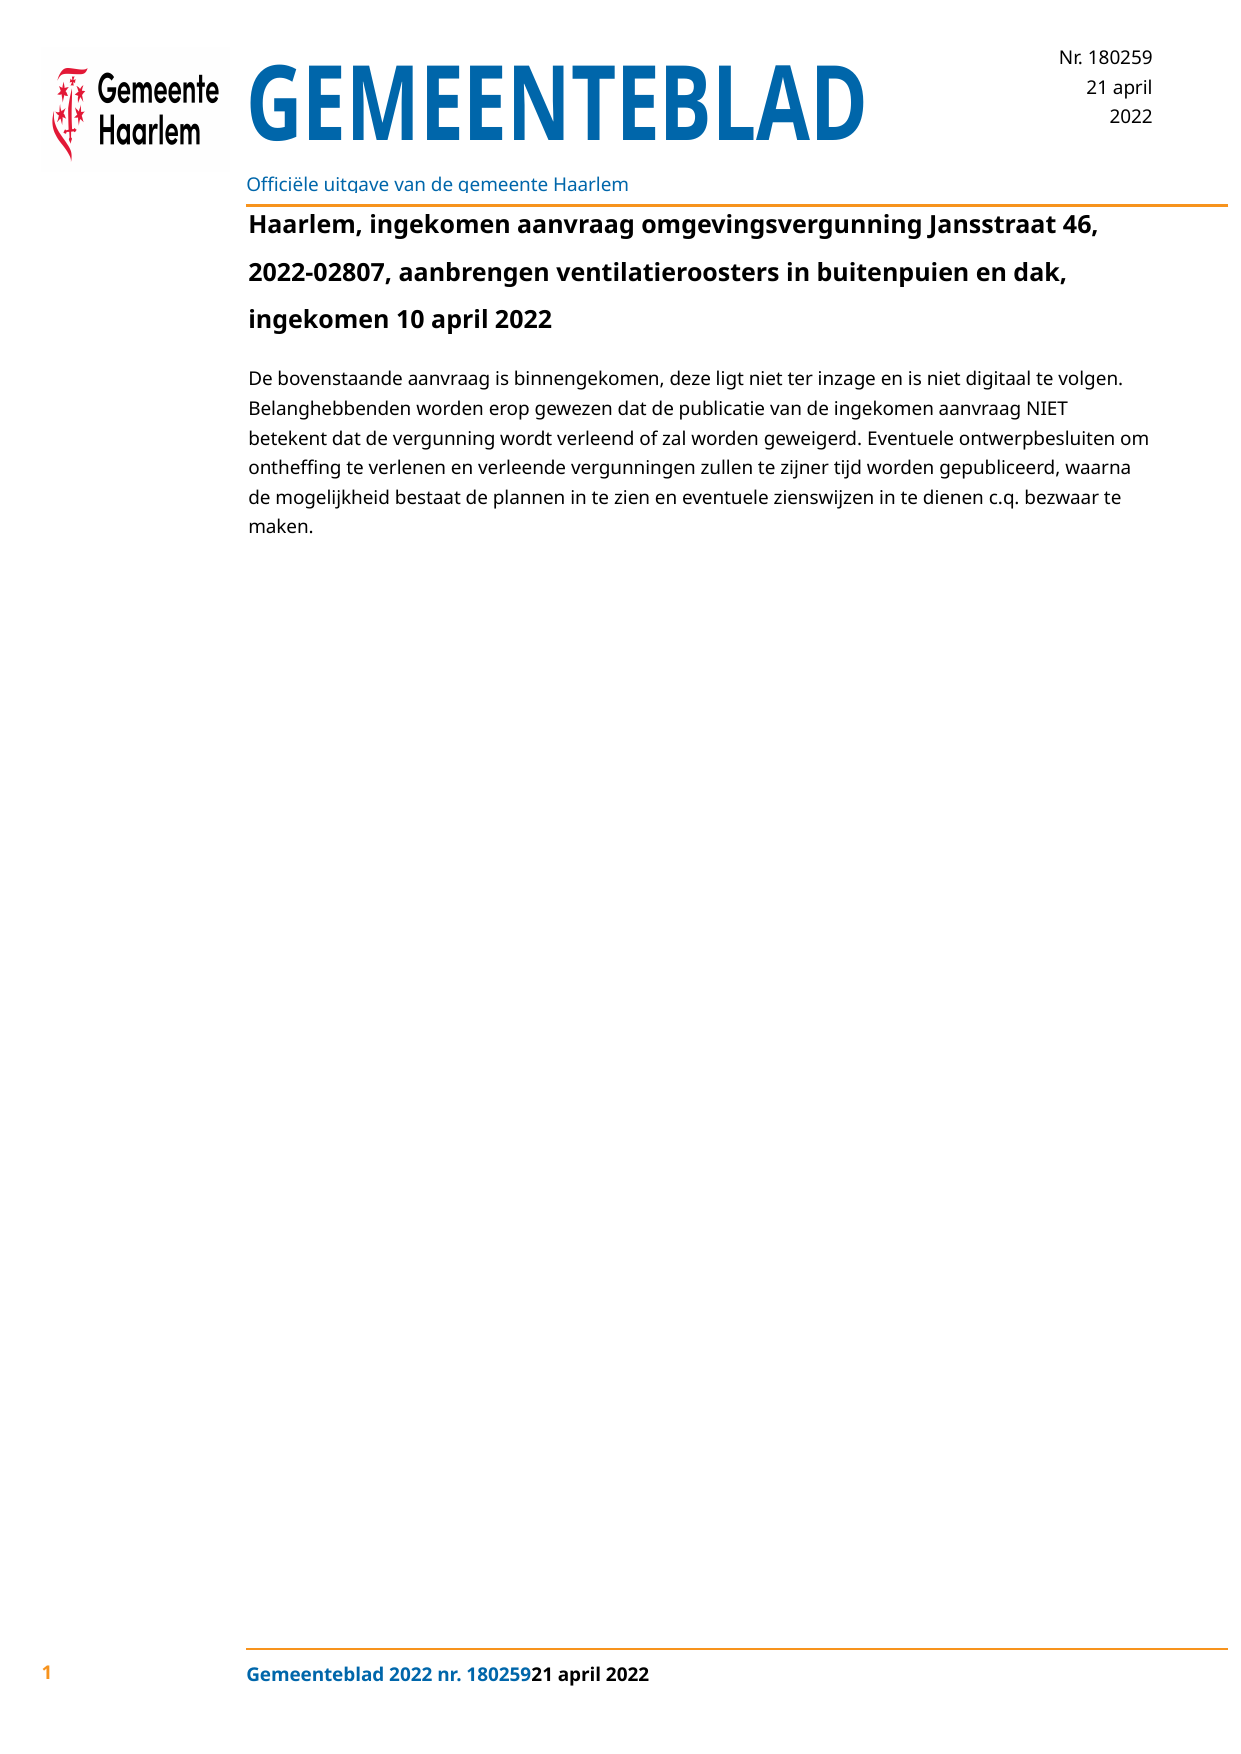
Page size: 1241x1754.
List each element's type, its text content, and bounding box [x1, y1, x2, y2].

text De bovenstaande aanvraag is binnengekomen, deze ligt niet ter inzage en is niet digitaal te volgen. Belanghebbenden worden erop gewezen dat de publicatie van de ingekomen aanvraag NIET betekent dat de vergunning wordt verleend of zal worden geweigerd. Eventuele ontwerpbesluiten om ontheffing te verlenen en verleende vergunningen zullen te zijner tijd worden gepubliceerd, waarna de mogelijkheid bestaat de plannen in te zien en eventuele zienswijzen in te dienen c.q. bezwaar te maken. [248, 366, 1152, 539]
picture [41, 47, 231, 172]
text Haarlem, ingekomen aanvraag omgevingsvergunning Jansstraat 46, 2022-02807, aanbrengen ventilatieroosters in buitenpuien en dak, ingekomen 10 april 2022 [248, 207, 1152, 336]
